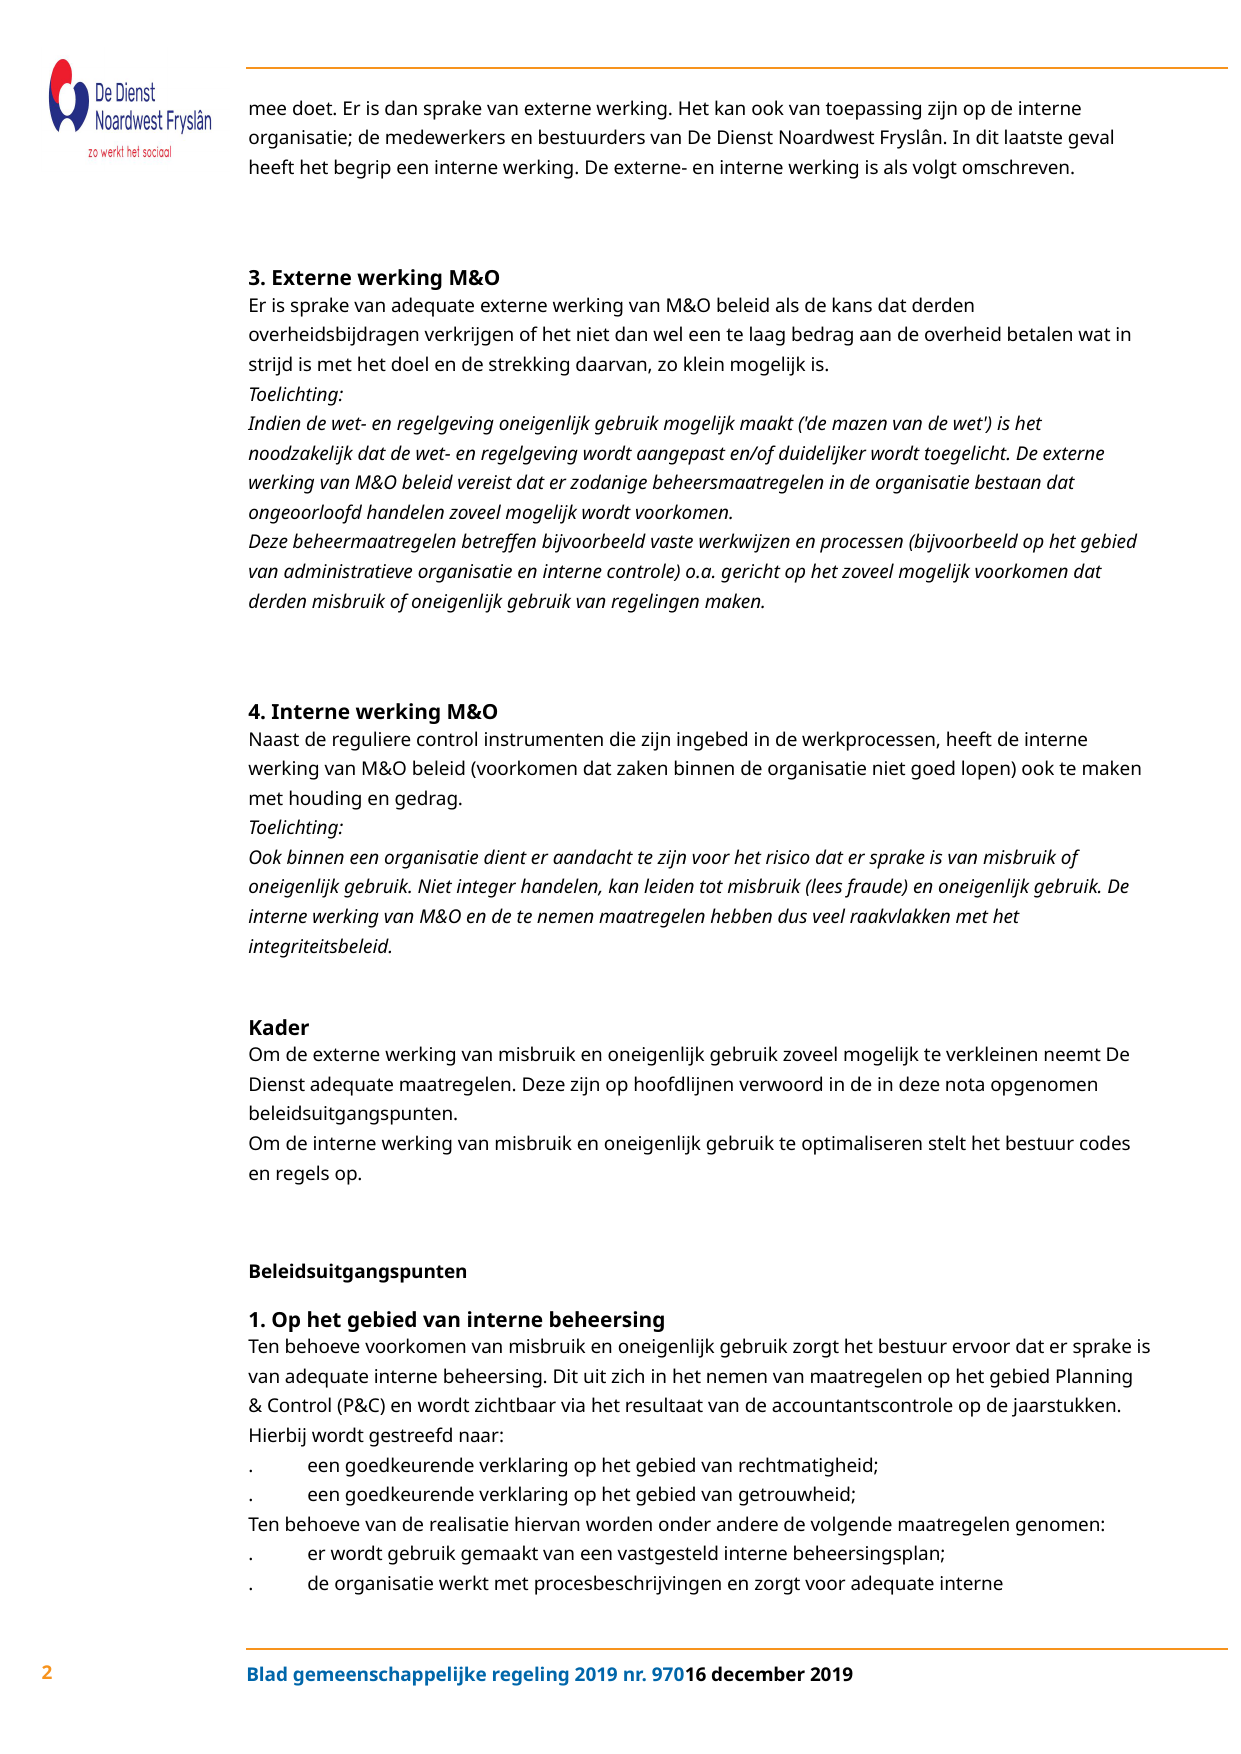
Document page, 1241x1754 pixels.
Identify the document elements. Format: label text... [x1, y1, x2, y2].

picture [41, 47, 231, 172]
list er wordt gebruik gemaakt van een vastgesteld interne beheersingsplan; [248, 1541, 1152, 1566]
text Er is sprake van adequate externe werking van M&O beleid als de kans dat derden overheidsbijdragen verkrijgen of het niet dan wel een te laag bedrag aan de overheid betalen wat in strijd is met het doel en de strekking daarvan, zo klein mogelijk is. [248, 292, 1152, 377]
text Beleidsuitgangspunten [248, 1256, 1152, 1284]
text Kader [248, 1013, 1152, 1041]
text Ook binnen een organisatie dient er aandacht te zijn voor het risico dat er sprake is van misbruik of oneigenlijk gebruik. Niet integer handelen, kan leiden tot misbruik (lees fraude) en oneigenlijk gebruik. De interne werking van M&O en de te nemen maatregelen hebben dus veel raakvlakken met het integriteitsbeleid. [248, 844, 1152, 959]
list de organisatie werkt met procesbeschrijvingen en zorgt voor adequate interne [248, 1570, 1152, 1596]
list een goedkeurende verklaring op het gebied van rechtmatigheid; [248, 1452, 1152, 1477]
text 3. Externe werking M&O [248, 263, 1152, 292]
text 1. Op het gebied van interne beheersing [248, 1305, 1152, 1333]
text Ten behoeve van de realisatie hiervan worden onder andere de volgende maatregelen genomen: [248, 1511, 1152, 1537]
text Indien de wet- en regelgeving oneigenlijk gebruik mogelijk maakt ('de mazen van de wet') is het noodzakelijk dat de wet- en regelgeving wordt aangepast en/of duidelijker wordt toegelicht. De externe werking van M&O beleid vereist dat er zodanige beheersmaatregelen in de organisatie bestaan dat ongeoorloofd handelen zoveel mogelijk wordt voorkomen. [248, 410, 1152, 525]
text Toelichting: [248, 381, 1152, 406]
text Naast de reguliere control instrumenten die zijn ingebed in de werkprocessen, heeft de interne werking van M&O beleid (voorkomen dat zaken binnen de organisatie niet goed lopen) ook te maken met houding en gedrag. [248, 726, 1152, 811]
text Deze beheermaatregelen betreffen bijvoorbeeld vaste werkwijzen en processen (bijvoorbeeld op het gebied van administratieve organisatie en interne controle) o.a. gericht op het zoveel mogelijk voorkomen dat derden misbruik of oneigenlijk gebruik van regelingen maken. [248, 529, 1152, 613]
list een goedkeurende verklaring op het gebied van getrouwheid; [248, 1481, 1152, 1507]
text Om de interne werking van misbruik en oneigenlijk gebruik te optimaliseren stelt het bestuur codes en regels op. [248, 1130, 1152, 1185]
text Toelichting: [248, 814, 1152, 840]
text 4. Interne werking M&O [248, 697, 1152, 726]
text Om de externe werking van misbruik en oneigenlijk gebruik zoveel mogelijk te verkleinen neemt De Dienst adequate maatregelen. Deze zijn op hoofdlijnen verwoord in de in deze nota opgenomen beleidsuitgangspunten. [248, 1041, 1152, 1126]
text Ten behoeve voorkomen van misbruik en oneigenlijk gebruik zorgt het bestuur ervoor dat er sprake is van adequate interne beheersing. Dit uit zich in het nemen van maatregelen op het gebied Planning & Control (P&C) en wordt zichtbaar via het resultaat van de accountantscontrole op de jaarstukken. Hierbij wordt gestreefd naar: [248, 1333, 1152, 1448]
text mee doet. Er is dan sprake van externe werking. Het kan ook van toepassing zijn op de interne organisatie; de medewerkers en bestuurders van De Dienst Noardwest Fryslân. In dit laatste geval heeft het begrip een interne werking. De externe- en interne werking is als volgt omschreven. [248, 95, 1152, 180]
